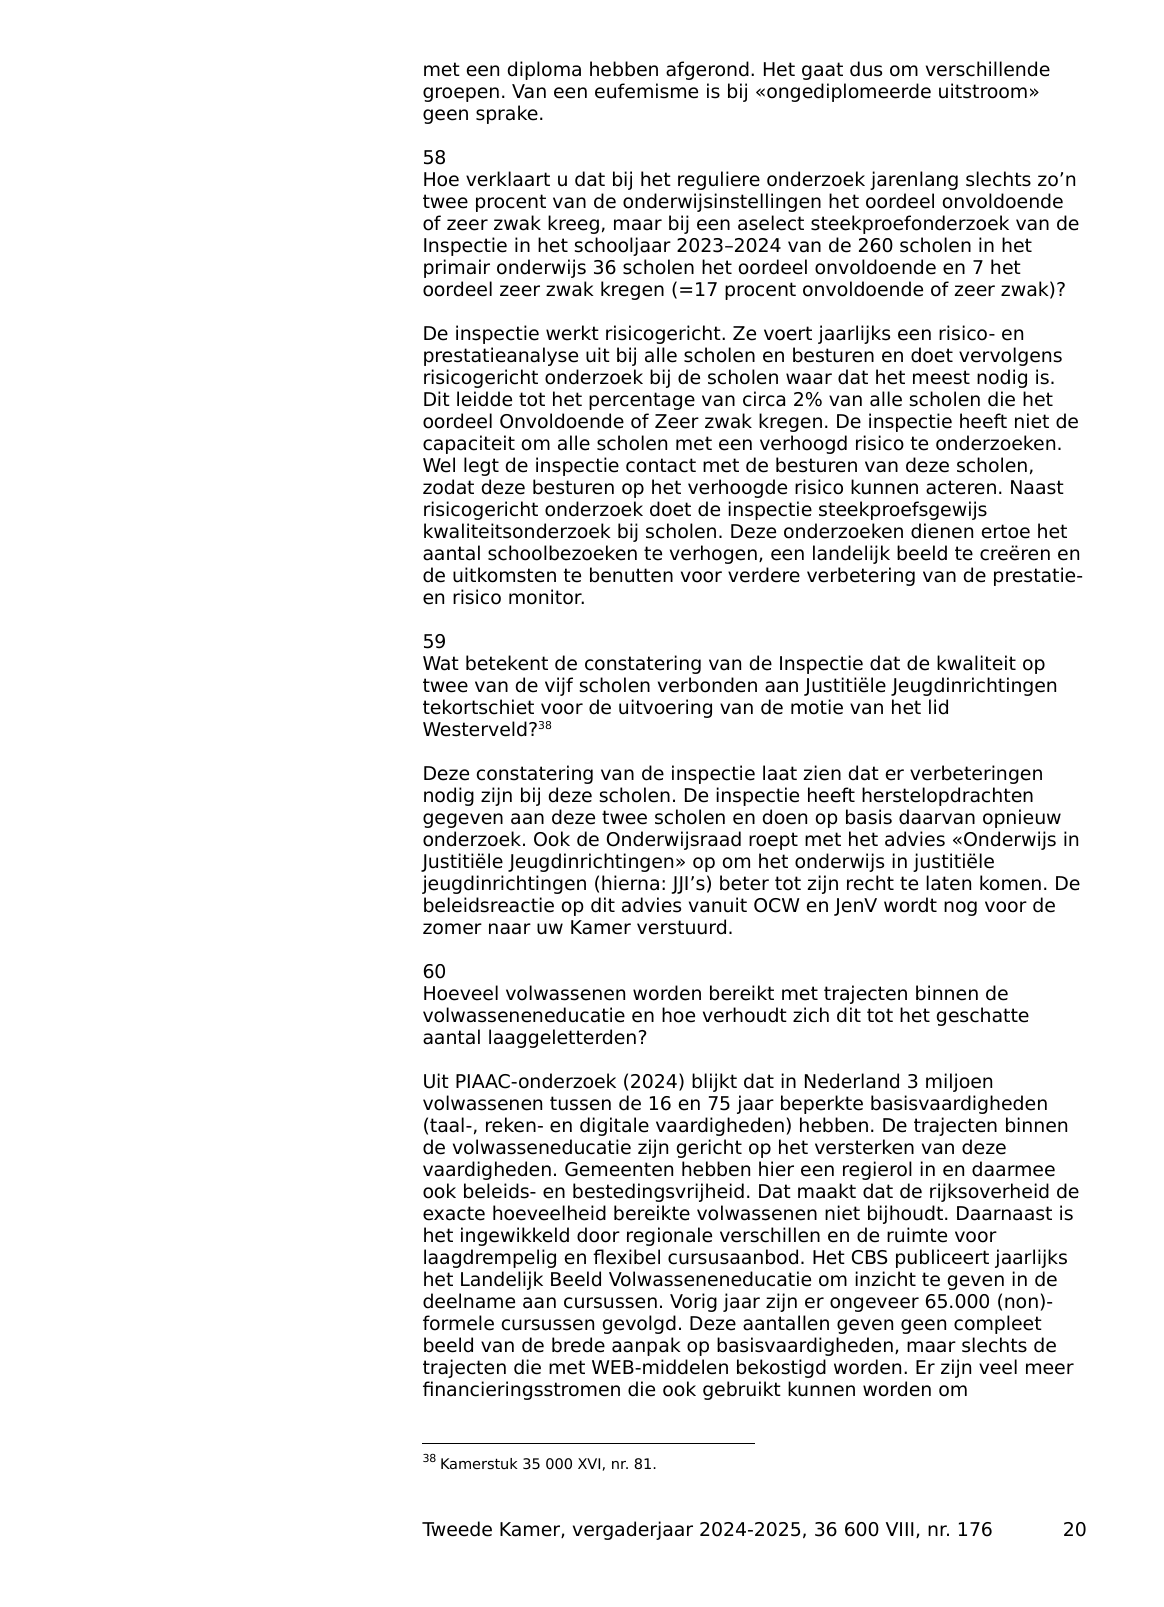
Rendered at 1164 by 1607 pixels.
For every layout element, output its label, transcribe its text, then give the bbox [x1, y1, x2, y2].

text 58 [422, 147, 1087, 169]
text Hoeveel volwassenen worden bereikt met trajecten binnen de volwasseneneducatie en hoe verhoudt zich dit tot het geschatte aantal laaggeletterden? [422, 983, 1087, 1049]
text Deze constatering van de inspectie laat zien dat er verbeteringen nodig zijn bij deze scholen. De inspectie heeft herstelopdrachten gegeven aan deze twee scholen en doen op basis daarvan opnieuw onderzoek. Ook de Onderwijsraad roept met het advies «Onderwijs in Justitiële Jeugdinrichtingen» op om het onderwijs in justitiële jeugdinrichtingen (hierna: JJI’s) beter tot zijn recht te laten komen. De beleidsreactie op dit advies vanuit OCW en JenV wordt nog voor de zomer naar uw Kamer verstuurd. [422, 763, 1087, 939]
text Kamerstuk 35 000 XVI, nr. 81. [422, 1452, 1087, 1474]
text 59 [422, 631, 1087, 653]
text Hoe verklaart u dat bij het reguliere onderzoek jarenlang slechts zo’n twee procent van de onderwijsinstellingen het oordeel onvoldoende of zeer zwak kreeg, maar bij een aselect steekproefonderzoek van de Inspectie in het schooljaar 2023–2024 van de 260 scholen in het primair onderwijs 36 scholen het oordeel onvoldoende en 7 het oordeel zeer zwak kregen (=17 procent onvoldoende of zeer zwak)? [422, 169, 1087, 301]
text Uit PIAAC-onderzoek (2024) blijkt dat in Nederland 3 miljoen volwassenen tussen de 16 en 75 jaar beperkte basisvaardigheden (taal-, reken- en digitale vaardigheden) hebben. De trajecten binnen de volwasseneducatie zijn gericht op het versterken van deze vaardigheden. Gemeenten hebben hier een regierol in en daarmee ook beleids- en bestedingsvrijheid. Dat maakt dat de rijksoverheid de exacte hoeveelheid bereikte volwassenen niet bijhoudt. Daarnaast is het ingewikkeld door regionale verschillen en de ruimte voor laagdrempelig en flexibel cursusaanbod. Het CBS publiceert jaarlijks het Landelijk Beeld Volwasseneneducatie om inzicht te geven in de deelname aan cursussen. Vorig jaar zijn er ongeveer 65.000 (non)-formele cursussen gevolgd. Deze aantallen geven geen compleet beeld van de brede aanpak op basisvaardigheden, maar slechts de trajecten die met WEB-middelen bekostigd worden. Er zijn veel meer financieringsstromen die ook gebruikt kunnen worden om [422, 1071, 1087, 1401]
text De inspectie werkt risicogericht. Ze voert jaarlijks een risico- en prestatieanalyse uit bij alle scholen en besturen en doet vervolgens risicogericht onderzoek bij de scholen waar dat het meest nodig is. Dit leidde tot het percentage van circa 2% van alle scholen die het oordeel Onvoldoende of Zeer zwak kregen. De inspectie heeft niet de capaciteit om alle scholen met een verhoogd risico te onderzoeken. Wel legt de inspectie contact met de besturen van deze scholen, zodat deze besturen op het verhoogde risico kunnen acteren. Naast risicogericht onderzoek doet de inspectie steekproefsgewijs kwaliteitsonderzoek bij scholen. Deze onderzoeken dienen ertoe het aantal schoolbezoeken te verhogen, een landelijk beeld te creëren en de uitkomsten te benutten voor verdere verbetering van de prestatie- en risico monitor. [422, 323, 1087, 609]
text Wat betekent de constatering van de Inspectie dat de kwaliteit op twee van de vijf scholen verbonden aan Justitiële Jeugdinrichtingen tekortschiet voor de uitvoering van de motie van het lid Westerveld? [422, 653, 1087, 741]
text 60 [422, 961, 1087, 983]
text met een diploma hebben afgerond. Het gaat dus om verschillende groepen. Van een eufemisme is bij «ongediplomeerde uitstroom» geen sprake. [422, 59, 1087, 125]
